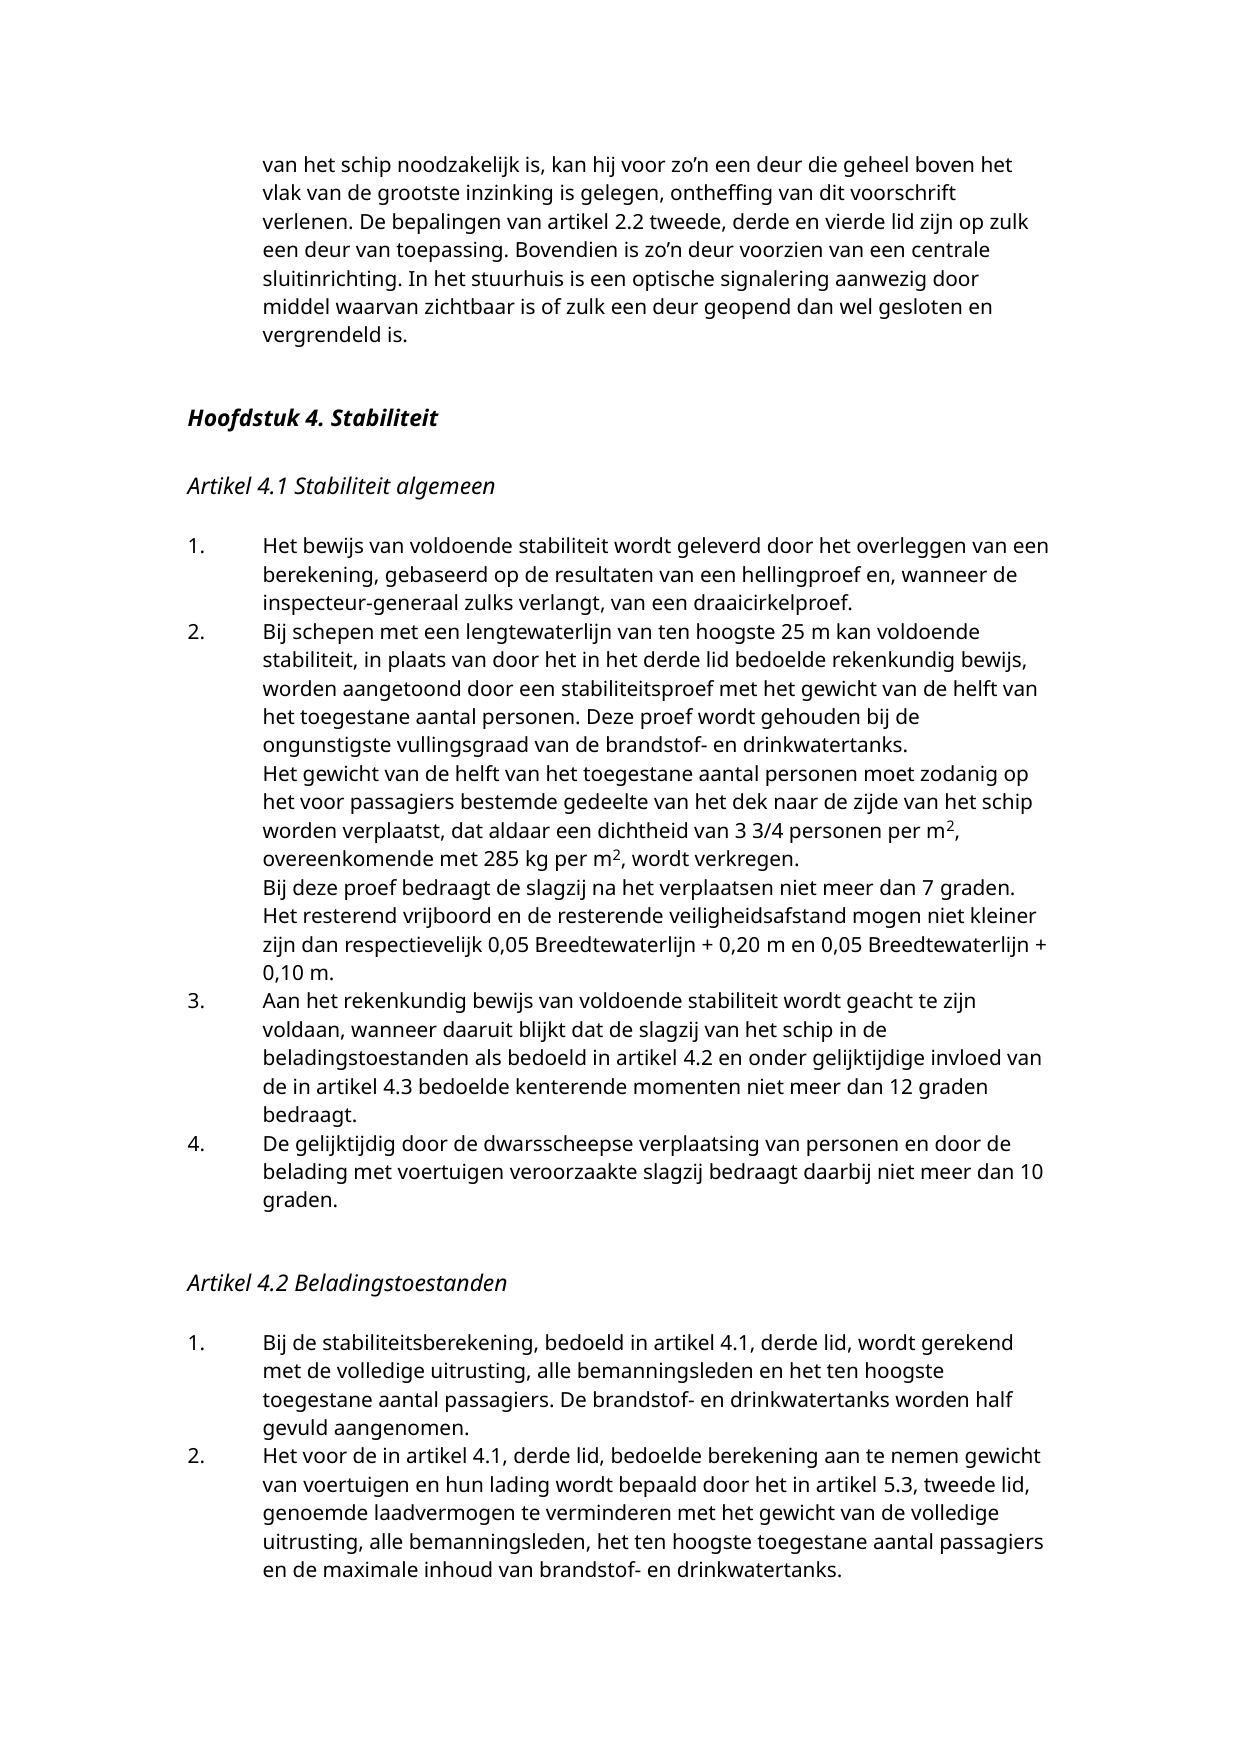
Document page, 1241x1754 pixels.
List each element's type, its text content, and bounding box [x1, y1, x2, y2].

subtitle Artikel 4.2 Beladingstoestanden [187, 1267, 1053, 1298]
list Bij deze proef bedraagt de slagzij na het verplaatsen niet meer dan 7 graden. Het resterend vrijboord en de resterende veiligheidsafstand mogen niet kleiner zijn dan respectievelijk 0,05 Breedtewaterlijn + 0,20 m en 0,05 Breedtewaterlijn + 0,10 m. [187, 873, 1053, 987]
list Het voor de in artikel 4.1, derde lid, bedoelde berekening aan te nemen gewicht van voertuigen en hun lading wordt bepaald door het in artikel 5.3, tweede lid, genoemde laadvermogen te verminderen met het gewicht van de volledige uitrusting, alle bemanningsleden, het ten hoogste toegestane aantal passagiers en de maximale inhoud van brandstof- en drinkwatertanks. [187, 1442, 1053, 1584]
list Bij schepen met een lengtewaterlijn van ten hoogste 25 m kan voldoende stabiliteit, in plaats van door het in het derde lid bedoelde rekenkundig bewijs, worden aangetoond door een stabiliteitsproef met het gewicht van de helft van het toegestane aantal personen. Deze proef wordt gehouden bij de ongunstigste vullingsgraad van de brandstof- en drinkwatertanks. [187, 617, 1053, 759]
list Het gewicht van de helft van het toegestane aantal personen moet zodanig op het voor passagiers bestemde gedeelte van het dek naar de zijde van het schip worden verplaatst, dat aldaar een dichtheid van 3 3/4 personen per m2, overeenkomende met 285 kg per m2, wordt verkregen. [187, 759, 1053, 873]
list De gelijktijdig door de dwarsscheepse verplaatsing van personen en door de belading met voertuigen veroorzaakte slagzij bedraagt daarbij niet meer dan 10 graden. [187, 1129, 1053, 1214]
subtitle Artikel 4.1 Stabiliteit algemeen [187, 470, 1053, 502]
list van het schip noodzakelijk is, kan hij voor zo’n een deur die geheel boven het vlak van de grootste inzinking is gelegen, ontheffing van dit voorschrift verlenen. De bepalingen van artikel 2.2 tweede, derde en vierde lid zijn op zulk een deur van toepassing. Bovendien is zo’n deur voorzien van een centrale sluitinrichting. In het stuurhuis is een optische signalering aanwezig door middel waarvan zichtbaar is of zulk een deur geopend dan wel gesloten en vergrendeld is. [187, 150, 1053, 349]
list Het bewijs van voldoende stabiliteit wordt geleverd door het overleggen van een berekening, gebaseerd op de resultaten van een hellingproef en, wanneer de inspecteur-generaal zulks verlangt, van een draaicirkelproef. [187, 532, 1053, 617]
subtitle Hoofdstuk 4. Stabiliteit [187, 402, 1053, 433]
list Bij de stabiliteitsberekening, bedoeld in artikel 4.1, derde lid, wordt gerekend met de volledige uitrusting, alle bemanningsleden en het ten hoogste toegestane aantal passagiers. De brandstof- en drinkwatertanks worden half gevuld aangenomen. [187, 1328, 1053, 1442]
list Aan het rekenkundig bewijs van voldoende stabiliteit wordt geacht te zijn voldaan, wanneer daaruit blijkt dat de slagzij van het schip in de beladingstoestanden als bedoeld in artikel 4.2 en onder gelijktijdige invloed van de in artikel 4.3 bedoelde kenterende momenten niet meer dan 12 graden bedraagt. [187, 987, 1053, 1129]
